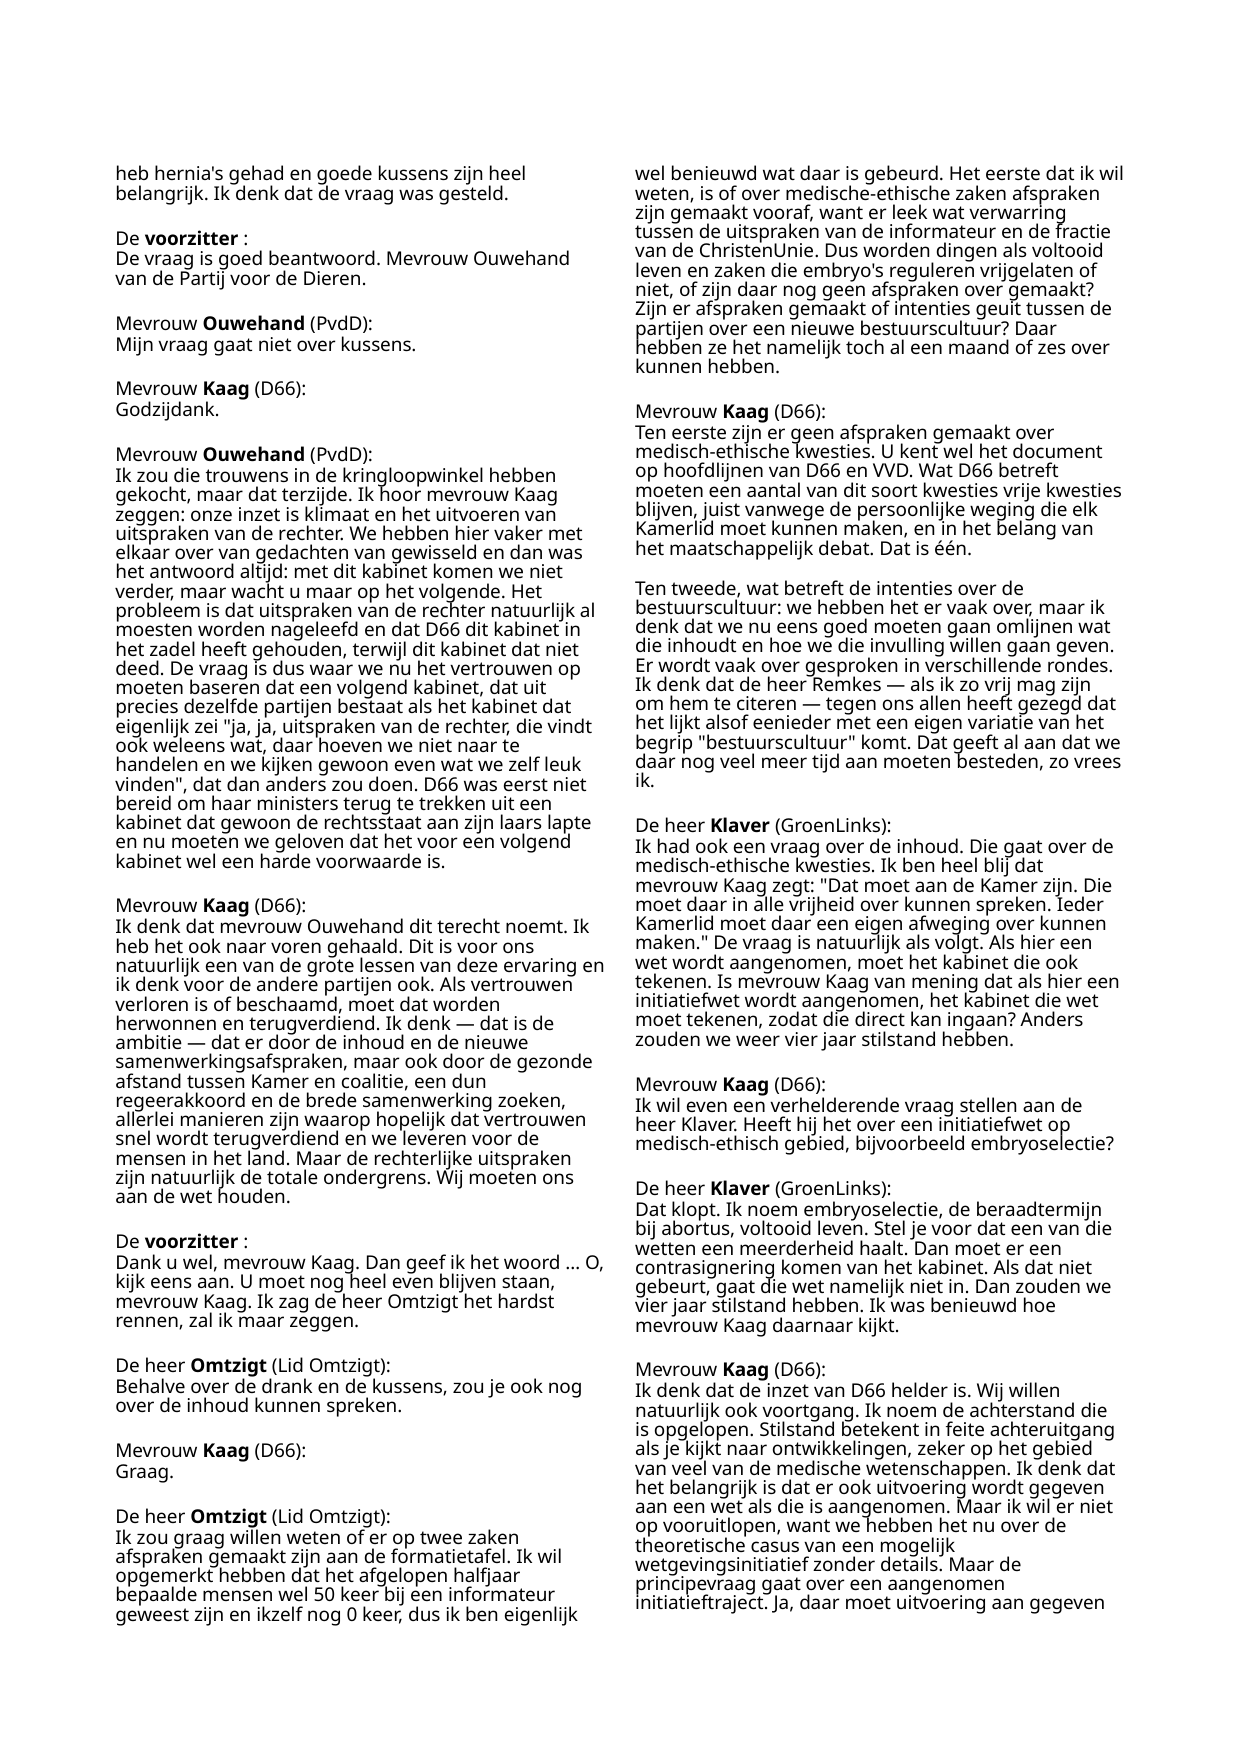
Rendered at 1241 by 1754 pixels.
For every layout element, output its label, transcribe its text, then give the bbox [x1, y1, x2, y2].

text De heer Omtzigt (Lid Omtzigt): [115, 1503, 605, 1529]
text Ten eerste zijn er geen afspraken gemaakt over medisch-ethische kwesties. U kent wel het document op hoofdlijnen van D66 en VVD. Wat D66 betreft moeten een aantal van dit soort kwesties vrije kwesties blijven, juist vanwege de persoonlijke weging die elk Kamerlid moet kunnen maken, en in het belang van het maatschappelijk debat. Dat is één. [635, 424, 1125, 559]
text Dank u wel, mevrouw Kaag. Dan geef ik het woord … O, kijk eens aan. U moet nog heel even blijven staan, mevrouw Kaag. Ik zag de heer Omtzigt het hardst rennen, zal ik maar zeggen. [115, 1254, 605, 1331]
text De vraag is goed beantwoord. Mevrouw Ouwehand van de Partij voor de Dieren. [115, 250, 605, 289]
text Mevrouw Kaag (D66): [635, 1071, 1125, 1097]
text Mevrouw Kaag (D66): [115, 376, 605, 401]
text Ik denk dat de inzet van D66 helder is. Wij willen natuurlijk ook voortgang. Ik noem de achterstand die is opgelopen. Stilstand betekent in feite achteruitgang als je kijkt naar ontwikkelingen, zeker op het gebied van veel van de medische wetenschappen. Ik denk dat het belangrijk is dat er ook uitvoering wordt gegeven aan een wet als die is aangenomen. Maar ik wil er niet op vooruitlopen, want we hebben het nu over de theoretische casus van een mogelijk wetgevingsinitiatief zonder details. Maar de principevraag gaat over een aangenomen initiatieftraject. Ja, daar moet uitvoering aan gegeven [635, 1382, 1125, 1614]
text wel benieuwd wat daar is gebeurd. Het eerste dat ik wil weten, is of over medische-ethische zaken afspraken zijn gemaakt vooraf, want er leek wat verwarring tussen de uitspraken van de informateur en de fractie van de ChristenUnie. Dus worden dingen als voltooid leven en zaken die embryo's reguleren vrijgelaten of niet, of zijn daar nog geen afspraken over gemaakt? Zijn er afspraken gemaakt of intenties geuit tussen de partijen over een nieuwe bestuurscultuur? Daar hebben ze het namelijk toch al een maand of zes over kunnen hebben. [635, 165, 1125, 377]
text Mevrouw Ouwehand (PvdD): [115, 310, 605, 336]
text Mevrouw Ouwehand (PvdD): [115, 441, 605, 467]
text heb hernia's gehad en goede kussens zijn heel belangrijk. Ik denk dat de vraag was gesteld. [115, 165, 605, 204]
text Graag. [115, 1463, 605, 1482]
text Mevrouw Kaag (D66): [635, 1357, 1125, 1382]
text Mijn vraag gaat niet over kussens. [115, 336, 605, 355]
text De heer Klaver (GroenLinks): [635, 1175, 1125, 1201]
text De voorzitter : [115, 1228, 605, 1254]
text Ik denk dat mevrouw Ouwehand dit terecht noemt. Ik heb het ook naar voren gehaald. Dit is voor ons natuurlijk een van de grote lessen van deze ervaring en ik denk voor de andere partijen ook. Als vertrouwen verloren is of beschaamd, moet dat worden herwonnen en terugverdiend. Ik denk — dat is de ambitie — dat er door de inhoud en de nieuwe samenwerkingsafspraken, maar ook door de gezonde afstand tussen Kamer en coalitie, een dun regeerakkoord en de brede samenwerking zoeken, allerlei manieren zijn waarop hopelijk dat vertrouwen snel wordt terugverdiend en we leveren voor de mensen in het land. Maar de rechterlijke uitspraken zijn natuurlijk de totale ondergrens. Wij moeten ons aan de wet houden. [115, 918, 605, 1207]
text Godzijdank. [115, 401, 605, 421]
text De heer Omtzigt (Lid Omtzigt): [115, 1352, 605, 1378]
text De voorzitter : [115, 225, 605, 250]
text Mevrouw Kaag (D66): [115, 1437, 605, 1463]
text Mevrouw Kaag (D66): [635, 398, 1125, 424]
text Ten tweede, wat betreft de intenties over de bestuurscultuur: we hebben het er vaak over, maar ik denk dat we nu eens goed moeten gaan omlijnen wat die inhoudt en hoe we die invulling willen gaan geven. Er wordt vaak over gesproken in verschillende rondes. Ik denk dat de heer Remkes — als ik zo vrij mag zijn om hem te citeren — tegen ons allen heeft gezegd dat het lijkt alsof eenieder met een eigen variatie van het begrip "bestuurscultuur" komt. Dat geeft al aan dat we daar nog veel meer tijd aan moeten besteden, zo vrees ik. [635, 579, 1125, 791]
text Mevrouw Kaag (D66): [115, 893, 605, 918]
text Ik zou die trouwens in de kringloopwinkel hebben gekocht, maar dat terzijde. Ik hoor mevrouw Kaag zeggen: onze inzet is klimaat en het uitvoeren van uitspraken van de rechter. We hebben hier vaker met elkaar over van gedachten van gewisseld en dan was het antwoord altijd: met dit kabinet komen we niet verder, maar wacht u maar op het volgende. Het probleem is dat uitspraken van de rechter natuurlijk al moesten worden nageleefd en dat D66 dit kabinet in het zadel heeft gehouden, terwijl dit kabinet dat niet deed. De vraag is dus waar we nu het vertrouwen op moeten baseren dat een volgend kabinet, dat uit precies dezelfde partijen bestaat als het kabinet dat eigenlijk zei "ja, ja, uitspraken van de rechter, die vindt ook weleens wat, daar hoeven we niet naar te handelen en we kijken gewoon even wat we zelf leuk vinden", dat dan anders zou doen. D66 was eerst niet bereid om haar ministers terug te trekken uit een kabinet dat gewoon de rechtsstaat aan zijn laars lapte en nu moeten we geloven dat het voor een volgend kabinet wel een harde voorwaarde is. [115, 467, 605, 872]
text Behalve over de drank en de kussens, zou je ook nog over de inhoud kunnen spreken. [115, 1378, 605, 1416]
text Ik had ook een vraag over de inhoud. Die gaat over de medisch-ethische kwesties. Ik ben heel blij dat mevrouw Kaag zegt: "Dat moet aan de Kamer zijn. Die moet daar in alle vrijheid over kunnen spreken. Ieder Kamerlid moet daar een eigen afweging over kunnen maken." De vraag is natuurlijk als volgt. Als hier een wet wordt aangenomen, moet het kabinet die ook tekenen. Is mevrouw Kaag van mening dat als hier een initiatiefwet wordt aangenomen, het kabinet die wet moet tekenen, zodat die direct kan ingaan? Anders zouden we weer vier jaar stilstand hebben. [635, 838, 1125, 1050]
text De heer Klaver (GroenLinks): [635, 812, 1125, 838]
text Ik wil even een verhelderende vraag stellen aan de heer Klaver. Heeft hij het over een initiatiefwet op medisch-ethisch gebied, bijvoorbeeld embryoselectie? [635, 1097, 1125, 1154]
text Dat klopt. Ik noem embryoselectie, de beraadtermijn bij abortus, voltooid leven. Stel je voor dat een van die wetten een meerderheid haalt. Dan moet er een contrasignering komen van het kabinet. Als dat niet gebeurt, gaat die wet namelijk niet in. Dan zouden we vier jaar stilstand hebben. Ik was benieuwd hoe mevrouw Kaag daarnaar kijkt. [635, 1201, 1125, 1336]
text Ik zou graag willen weten of er op twee zaken afspraken gemaakt zijn aan de formatietafel. Ik wil opgemerkt hebben dat het afgelopen halfjaar bepaalde mensen wel 50 keer bij een informateur geweest zijn en ikzelf nog 0 keer, dus ik ben eigenlijk [115, 1529, 605, 1625]
